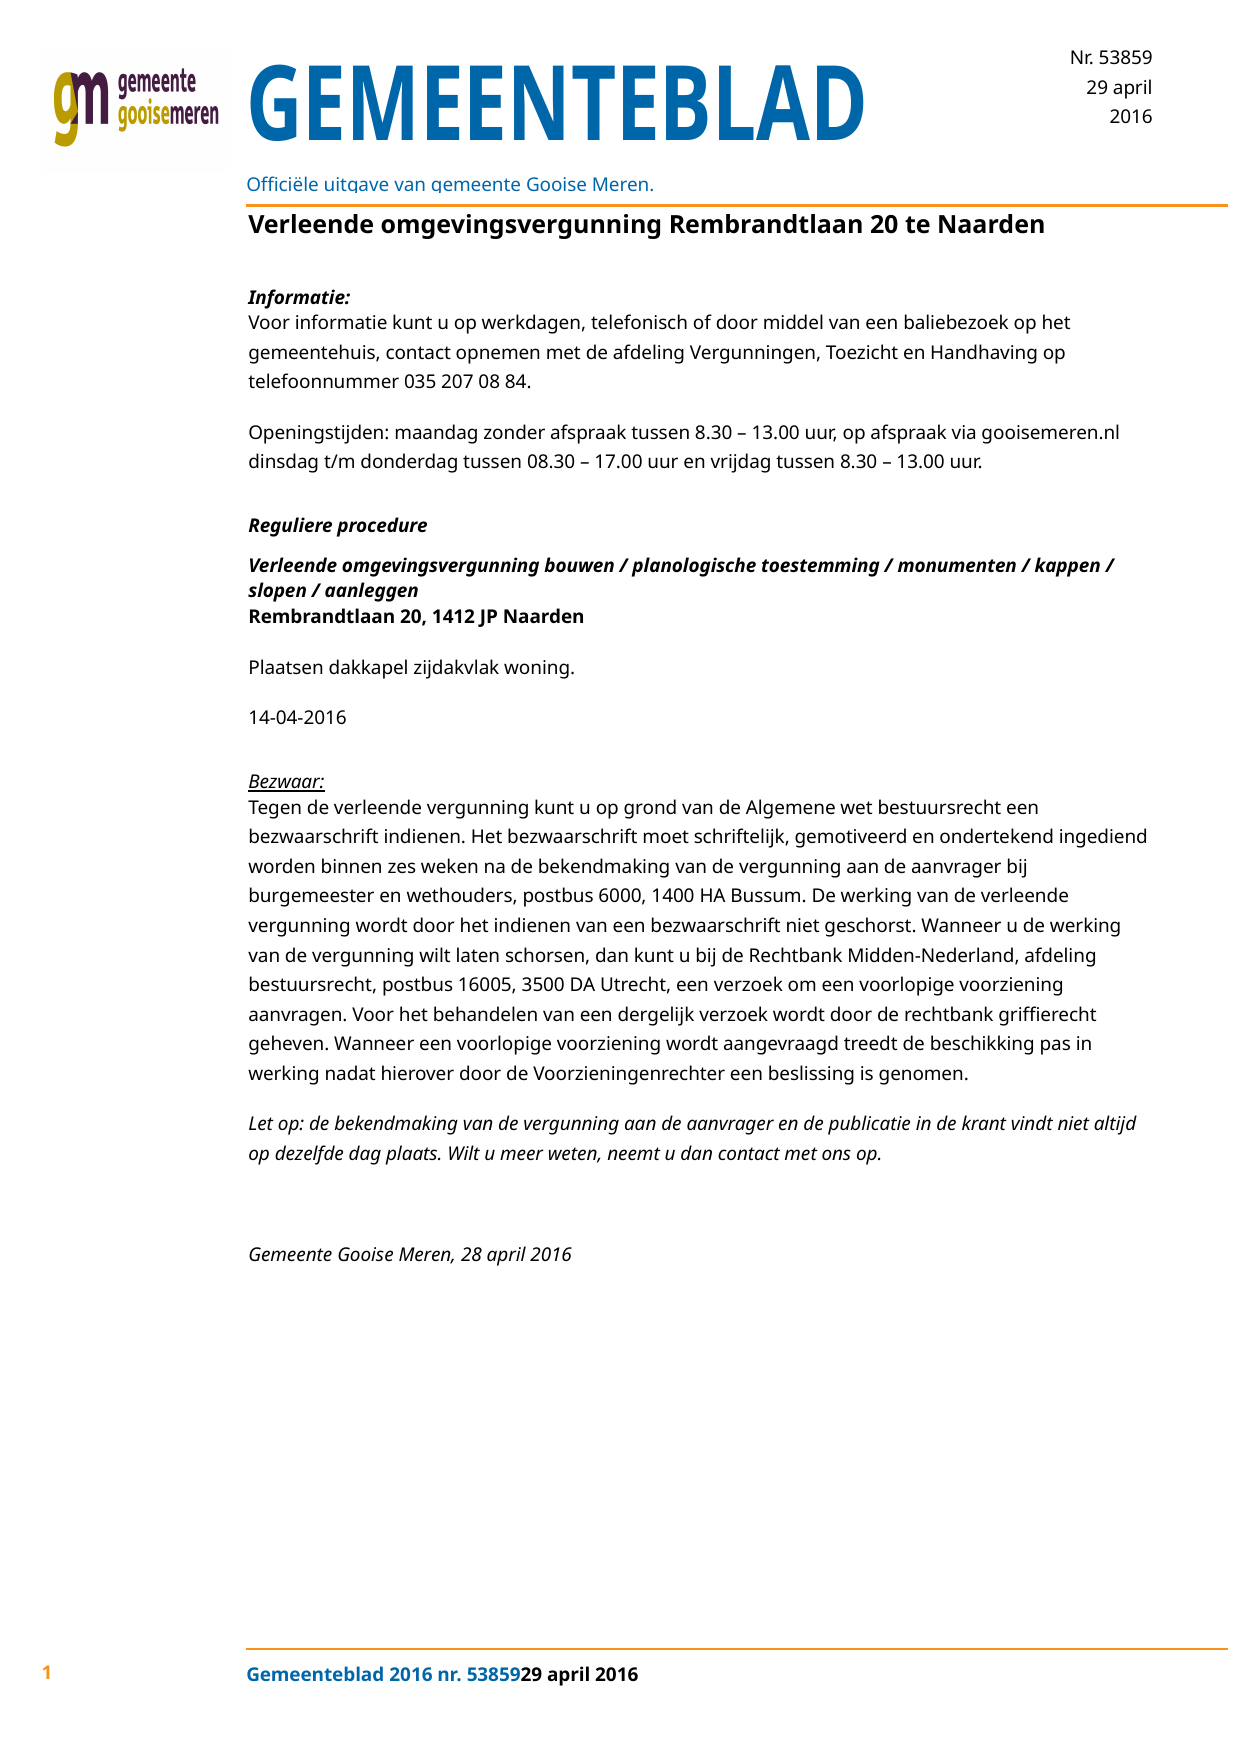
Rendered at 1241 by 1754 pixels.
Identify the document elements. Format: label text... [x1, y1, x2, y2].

text Gemeente Gooise Meren, 28 april 2016 [248, 1241, 1152, 1267]
text Tegen de verleende vergunning kunt u op grond van de Algemene wet bestuursrecht een bezwaarschrift indienen. Het bezwaarschrift moet schriftelijk, gemotiveerd en ondertekend ingediend worden binnen zes weken na de bekendmaking van de vergunning aan de aanvrager bij burgemeester en wethouders, postbus 6000, 1400 HA Bussum. De werking van de verleende vergunning wordt door het indienen van een bezwaarschrift niet geschorst. Wanneer u de werking van de vergunning wilt laten schorsen, dan kunt u bij de Rechtbank Midden-Nederland, afdeling bestuursrecht, postbus 16005, 3500 DA Utrecht, een verzoek om een voorlopige voorziening aanvragen. Voor het behandelen van een dergelijk verzoek wordt door de rechtbank griffierecht geheven. Wanneer een voorlopige voorziening wordt aangevraagd treedt de beschikking pas in werking nadat hierover door de Voorzieningenrechter een beslissing is genomen. [248, 794, 1152, 1086]
text Informatie: [248, 284, 1152, 309]
text Verleende omgevingsvergunning bouwen / planologische toestemming / monumenten / kappen / slopen / aanleggen [248, 552, 1152, 603]
picture [41, 47, 231, 172]
text Plaatsen dakkapel zijdakvlak woning. [248, 654, 1152, 679]
text Openingstijden: maandag zonder afspraak tussen 8.30 – 13.00 uur, op afspraak via gooisemeren.nl dinsdag t/m donderdag tussen 08.30 – 17.00 uur en vrijdag tussen 8.30 – 13.00 uur. [248, 419, 1152, 474]
text 14-04-2016 [248, 704, 1152, 730]
text Let op: de bekendmaking van de vergunning aan de aanvrager en de publicatie in de krant vindt niet altijd op dezelfde dag plaats. Wilt u meer weten, neemt u dan contact met ons op. [248, 1111, 1152, 1166]
text Voor informatie kunt u op werkdagen, telefonisch of door middel van een baliebezoek op het gemeentehuis, contact opnemen met de afdeling Vergunningen, Toezicht en Handhaving op telefoonnummer 035 207 08 84. [248, 309, 1152, 394]
text Reguliere procedure [248, 513, 1152, 538]
text Rembrandtlaan 20, 1412 JP Naarden [248, 603, 1152, 629]
text Verleende omgevingsvergunning Rembrandtlaan 20 te Naarden [248, 207, 1152, 241]
text Bezwaar: [248, 768, 1152, 794]
